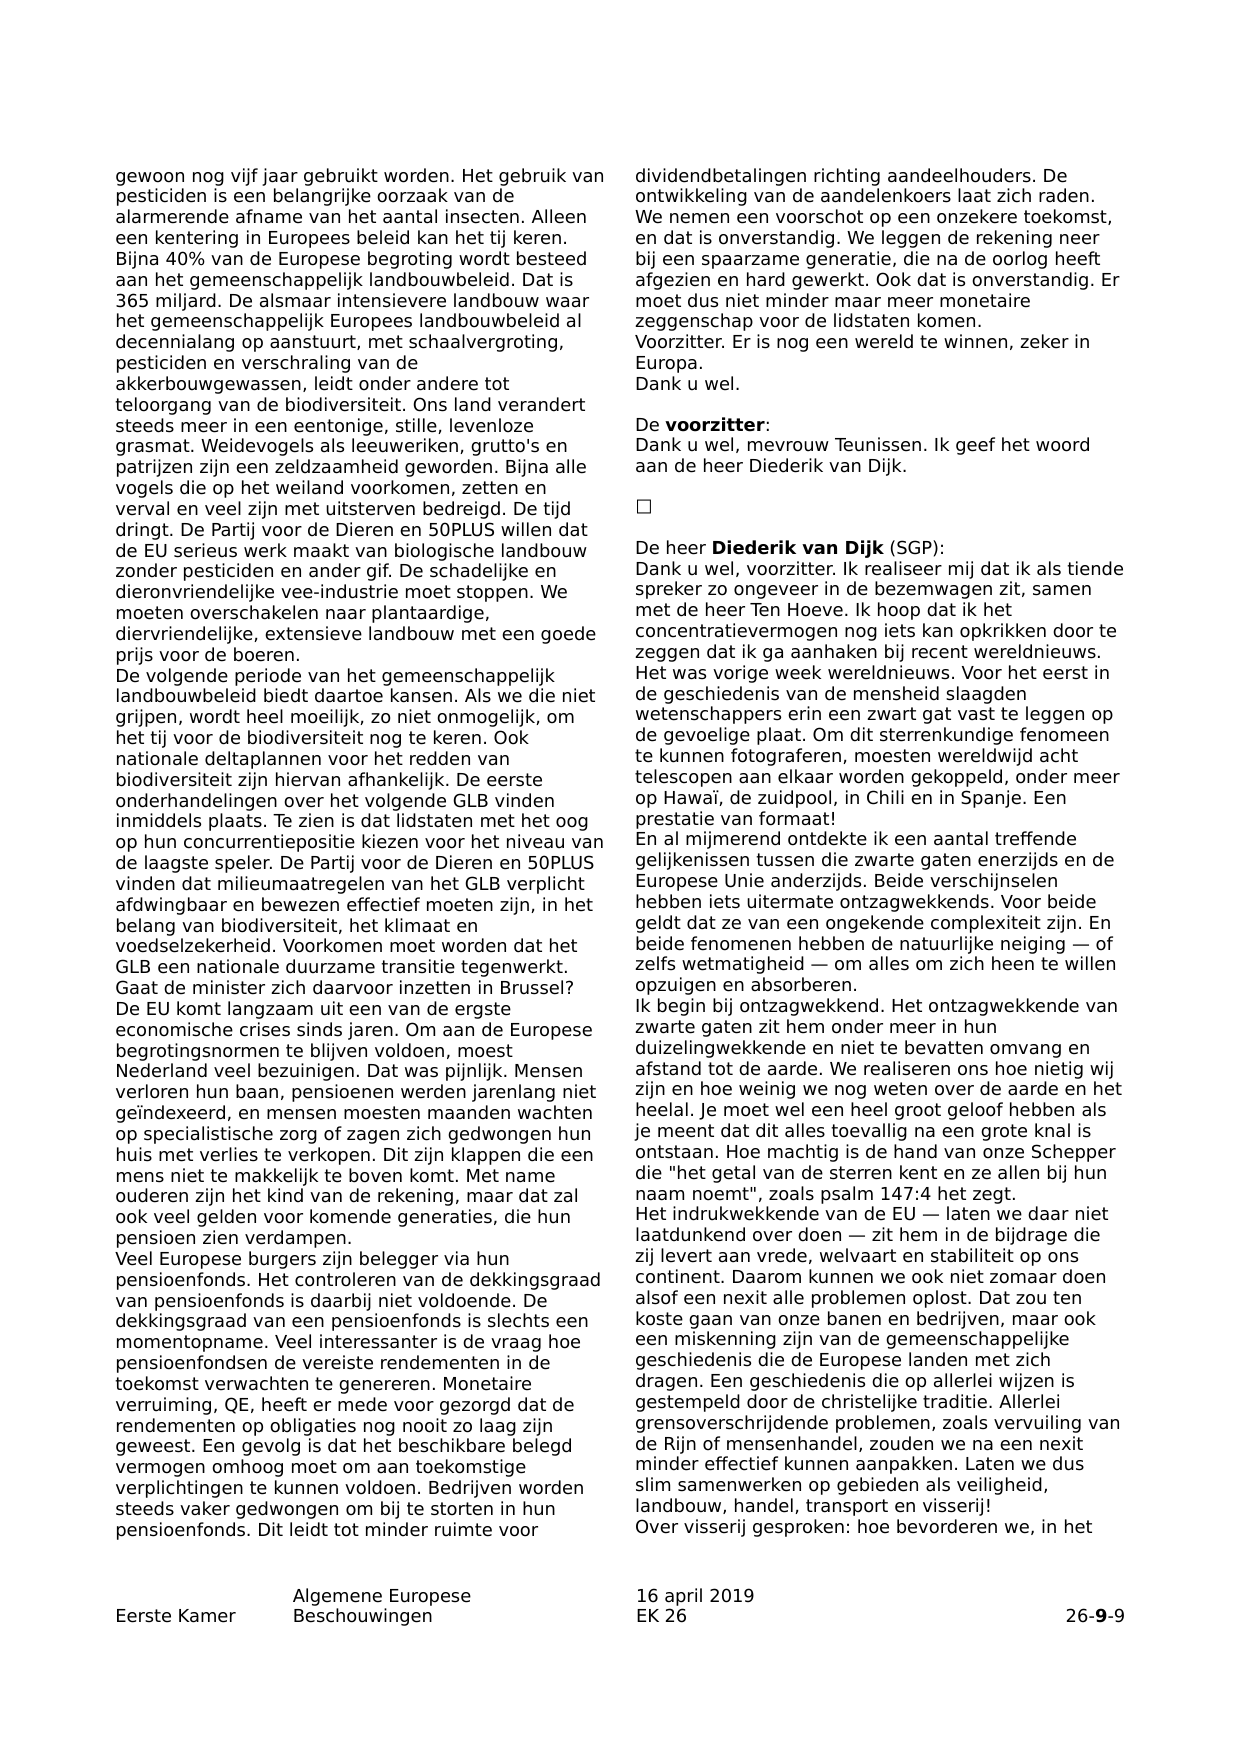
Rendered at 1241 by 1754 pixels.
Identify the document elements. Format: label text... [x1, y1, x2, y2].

text Ik begin bij ontzagwekkend. Het ontzagwekkende van zwarte gaten zit hem onder meer in hun duizelingwekkende en niet te bevatten omvang en afstand tot de aarde. We realiseren ons hoe nietig wij zijn en hoe weinig we nog weten over de aarde en het heelal. Je moet wel een heel groot geloof hebben als je meent dat dit alles toevallig na een grote knal is ontstaan. Hoe machtig is de hand van onze Schepper die "het getal van de sterren kent en ze allen bij hun naam noemt", zoals psalm 147:4 het zegt. [635, 996, 1125, 1204]
text Dank u wel, voorzitter. Ik realiseer mij dat ik als tiende spreker zo ongeveer in de bezemwagen zit, samen met de heer Ten Hoeve. Ik hoop dat ik het concentratievermogen nog iets kan opkrikken door te zeggen dat ik ga aanhaken bij recent wereldnieuws. [635, 558, 1125, 662]
text De volgende periode van het gemeenschappelijk landbouwbeleid biedt daartoe kansen. Als we die niet grijpen, wordt heel moeilijk, zo niet onmogelijk, om het tij voor de biodiversiteit nog te keren. Ook nationale deltaplannen voor het redden van biodiversiteit zijn hiervan afhankelijk. De eerste onderhandelingen over het volgende GLB vinden inmiddels plaats. Te zien is dat lidstaten met het oog op hun concurrentiepositie kiezen voor het niveau van de laagste speler. De Partij voor de Dieren en 50PLUS vinden dat milieumaatregelen van het GLB verplicht afdwingbaar en bewezen effectief moeten zijn, in het belang van biodiversiteit, het klimaat en voedselzekerheid. Voorkomen moet worden dat het GLB een nationale duurzame transitie tegenwerkt. Gaat de minister zich daarvoor inzetten in Brussel? [115, 665, 605, 999]
text gewoon nog vijf jaar gebruikt worden. Het gebruik van pesticiden is een belangrijke oorzaak van de alarmerende afname van het aantal insecten. Alleen een kentering in Europees beleid kan het tij keren. Bijna 40% van de Europese begroting wordt besteed aan het gemeenschappelijk landbouwbeleid. Dat is 365 miljard. De alsmaar intensievere landbouw waar het gemeenschappelijk Europees landbouwbeleid al decennialang op aanstuurt, met schaalvergroting, pesticiden en verschraling van de akkerbouwgewassen, leidt onder andere tot teloorgang van de biodiversiteit. Ons land verandert steeds meer in een eentonige, stille, levenloze grasmat. Weidevogels als leeuweriken, grutto's en patrijzen zijn een zeldzaamheid geworden. Bijna alle vogels die op het weiland voorkomen, zetten en verval en veel zijn met uitsterven bedreigd. De tijd dringt. De Partij voor de Dieren en 50PLUS willen dat de EU serieus werk maakt van biologische landbouw zonder pesticiden en ander gif. De schadelijke en dieronvriendelijke vee-industrie moet stoppen. We moeten overschakelen naar plantaardige, diervriendelijke, extensieve landbouw met een goede prijs voor de boeren. [115, 165, 605, 665]
text Het was vorige week wereldnieuws. Voor het eerst in de geschiedenis van de mensheid slaagden wetenschappers erin een zwart gat vast te leggen op de gevoelige plaat. Om dit sterrenkundige fenomeen te kunnen fotograferen, moesten wereldwijd acht telescopen aan elkaar worden gekoppeld, onder meer op Hawaï, de zuidpool, in Chili en in Spanje. Een prestatie van formaat! [635, 662, 1125, 829]
text dividendbetalingen richting aandeelhouders. De ontwikkeling van de aandelenkoers laat zich raden. We nemen een voorschot op een onzekere toekomst, en dat is onverstandig. We leggen de rekening neer bij een spaarzame generatie, die na de oorlog heeft afgezien en hard gewerkt. Ook dat is onverstandig. Er moet dus niet minder maar meer monetaire zeggenschap voor de lidstaten komen. [635, 165, 1125, 332]
text Veel Europese burgers zijn belegger via hun pensioenfonds. Het controleren van de dekkingsgraad van pensioenfonds is daarbij niet voldoende. De dekkingsgraad van een pensioenfonds is slechts een momentopname. Veel interessanter is de vraag hoe pensioenfondsen de vereiste rendementen in de toekomst verwachten te genereren. Monetaire verruiming, QE, heeft er mede voor gezorgd dat de rendementen op obligaties nog nooit zo laag zijn geweest. Een gevolg is dat het beschikbare belegd vermogen omhoog moet om aan toekomstige verplichtingen te kunnen voldoen. Bedrijven worden steeds vaker gedwongen om bij te storten in hun pensioenfonds. Dit leidt tot minder ruimte voor [115, 1249, 605, 1540]
text Voorzitter. Er is nog een wereld te winnen, zeker in Europa. [635, 332, 1125, 374]
text De heer Diederik van Dijk (SGP): [635, 538, 1125, 558]
text De EU komt langzaam uit een van de ergste economische crises sinds jaren. Om aan de Europese begrotingsnormen te blijven voldoen, moest Nederland veel bezuinigen. Dat was pijnlijk. Mensen verloren hun baan, pensioenen werden jarenlang niet geïndexeerd, en mensen moesten maanden wachten op specialistische zorg of zagen zich gedwongen hun huis met verlies te verkopen. Dit zijn klappen die een mens niet te makkelijk te boven komt. Met name ouderen zijn het kind van de rekening, maar dat zal ook veel gelden voor komende generaties, die hun pensioen zien verdampen. [115, 999, 605, 1249]
text De voorzitter: [635, 414, 1125, 435]
text Over visserij gesproken: hoe bevorderen we, in het [635, 1517, 1125, 1537]
text Het indrukwekkende van de EU — laten we daar niet laatdunkend over doen — zit hem in de bijdrage die zij levert aan vrede, welvaart en stabiliteit op ons continent. Daarom kunnen we ook niet zomaar doen alsof een nexit alle problemen oplost. Dat zou ten koste gaan van onze banen en bedrijven, maar ook een miskenning zijn van de gemeenschappelijke geschiedenis die de Europese landen met zich dragen. Een geschiedenis die op allerlei wijzen is gestempeld door de christelijke traditie. Allerlei grensoverschrijdende problemen, zoals vervuiling van de Rijn of mensenhandel, zouden we na een nexit minder effectief kunnen aanpakken. Laten we dus slim samenwerken op gebieden als veiligheid, landbouw, handel, transport en visserij! [635, 1204, 1125, 1517]
text Dank u wel, mevrouw Teunissen. Ik geef het woord aan de heer Diederik van Dijk. [635, 435, 1125, 477]
text Dank u wel. [635, 374, 1125, 394]
text ⬜ [635, 497, 1125, 518]
text En al mijmerend ontdekte ik een aantal treffende gelijkenissen tussen die zwarte gaten enerzijds en de Europese Unie anderzijds. Beide verschijnselen hebben iets uitermate ontzagwekkends. Voor beide geldt dat ze van een ongekende complexiteit zijn. En beide fenomenen hebben de natuurlijke neiging — of zelfs wetmatigheid — om alles om zich heen te willen opzuigen en absorberen. [635, 829, 1125, 996]
